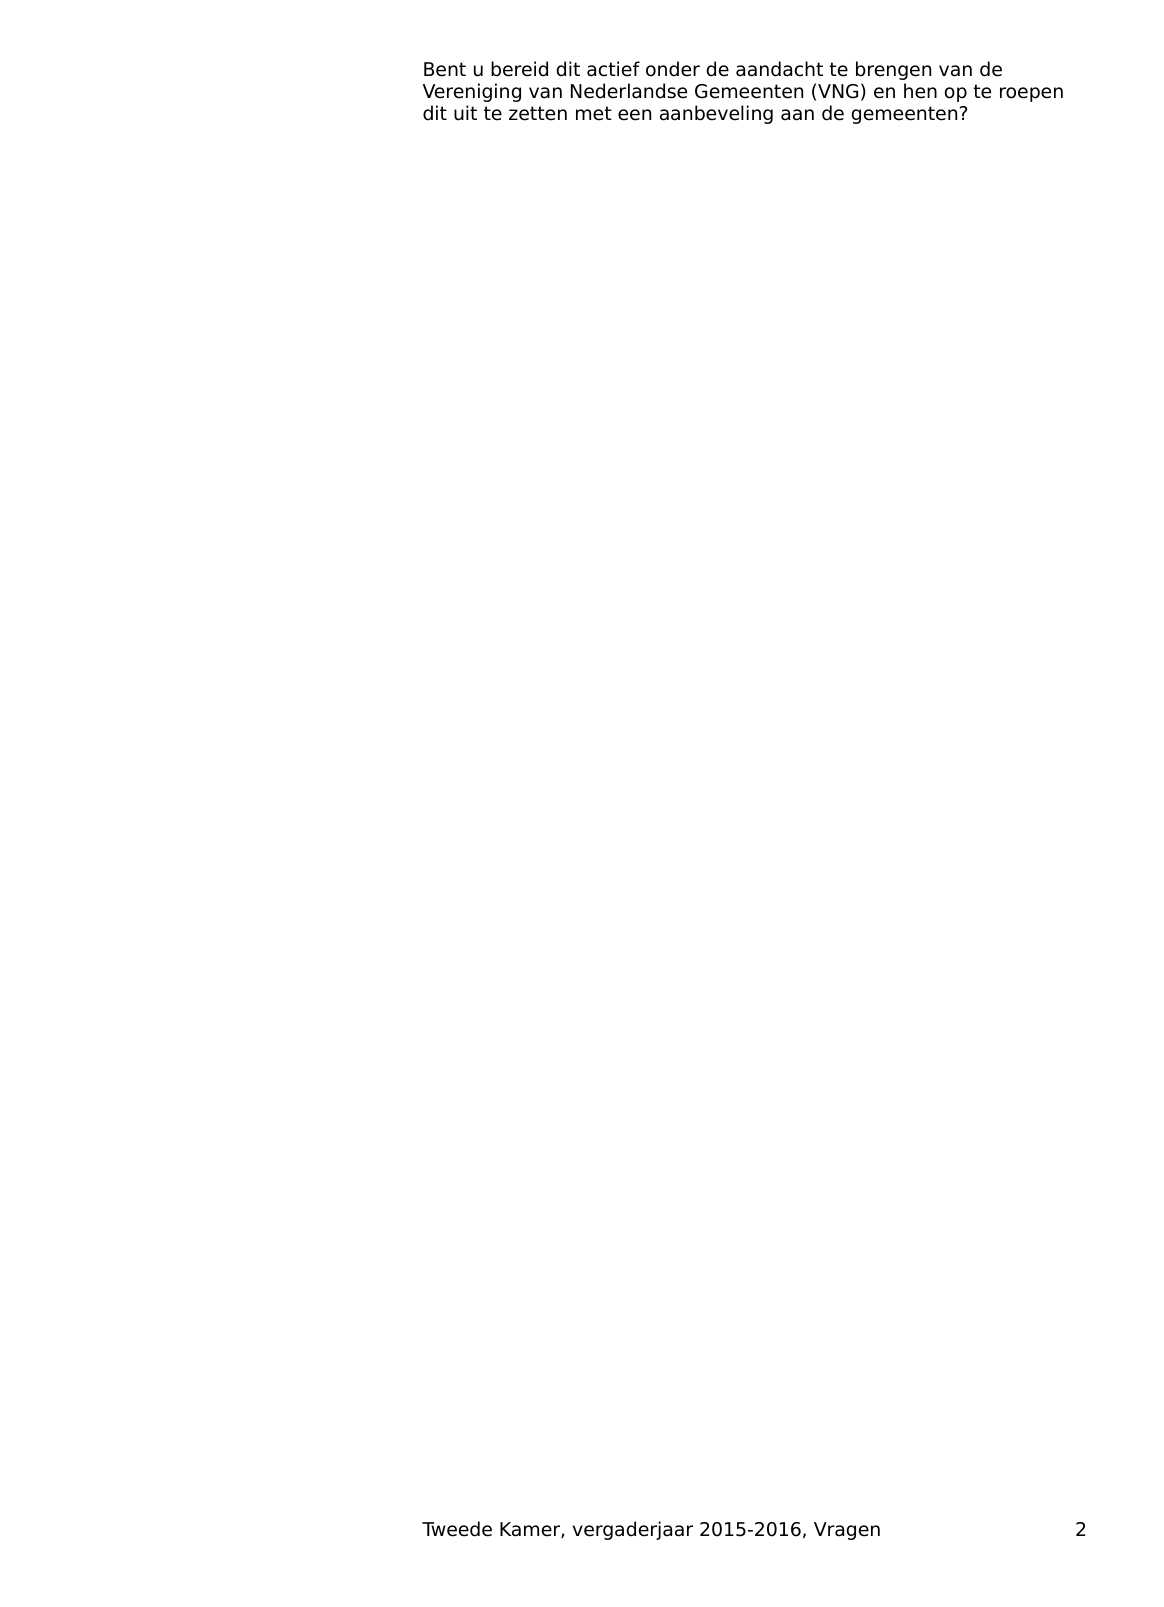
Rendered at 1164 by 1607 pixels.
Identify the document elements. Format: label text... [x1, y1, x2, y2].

text Bent u bereid dit actief onder de aandacht te brengen van de Vereniging van Nederlandse Gemeenten (VNG) en hen op te roepen dit uit te zetten met een aanbeveling aan de gemeenten? [422, 59, 1087, 125]
